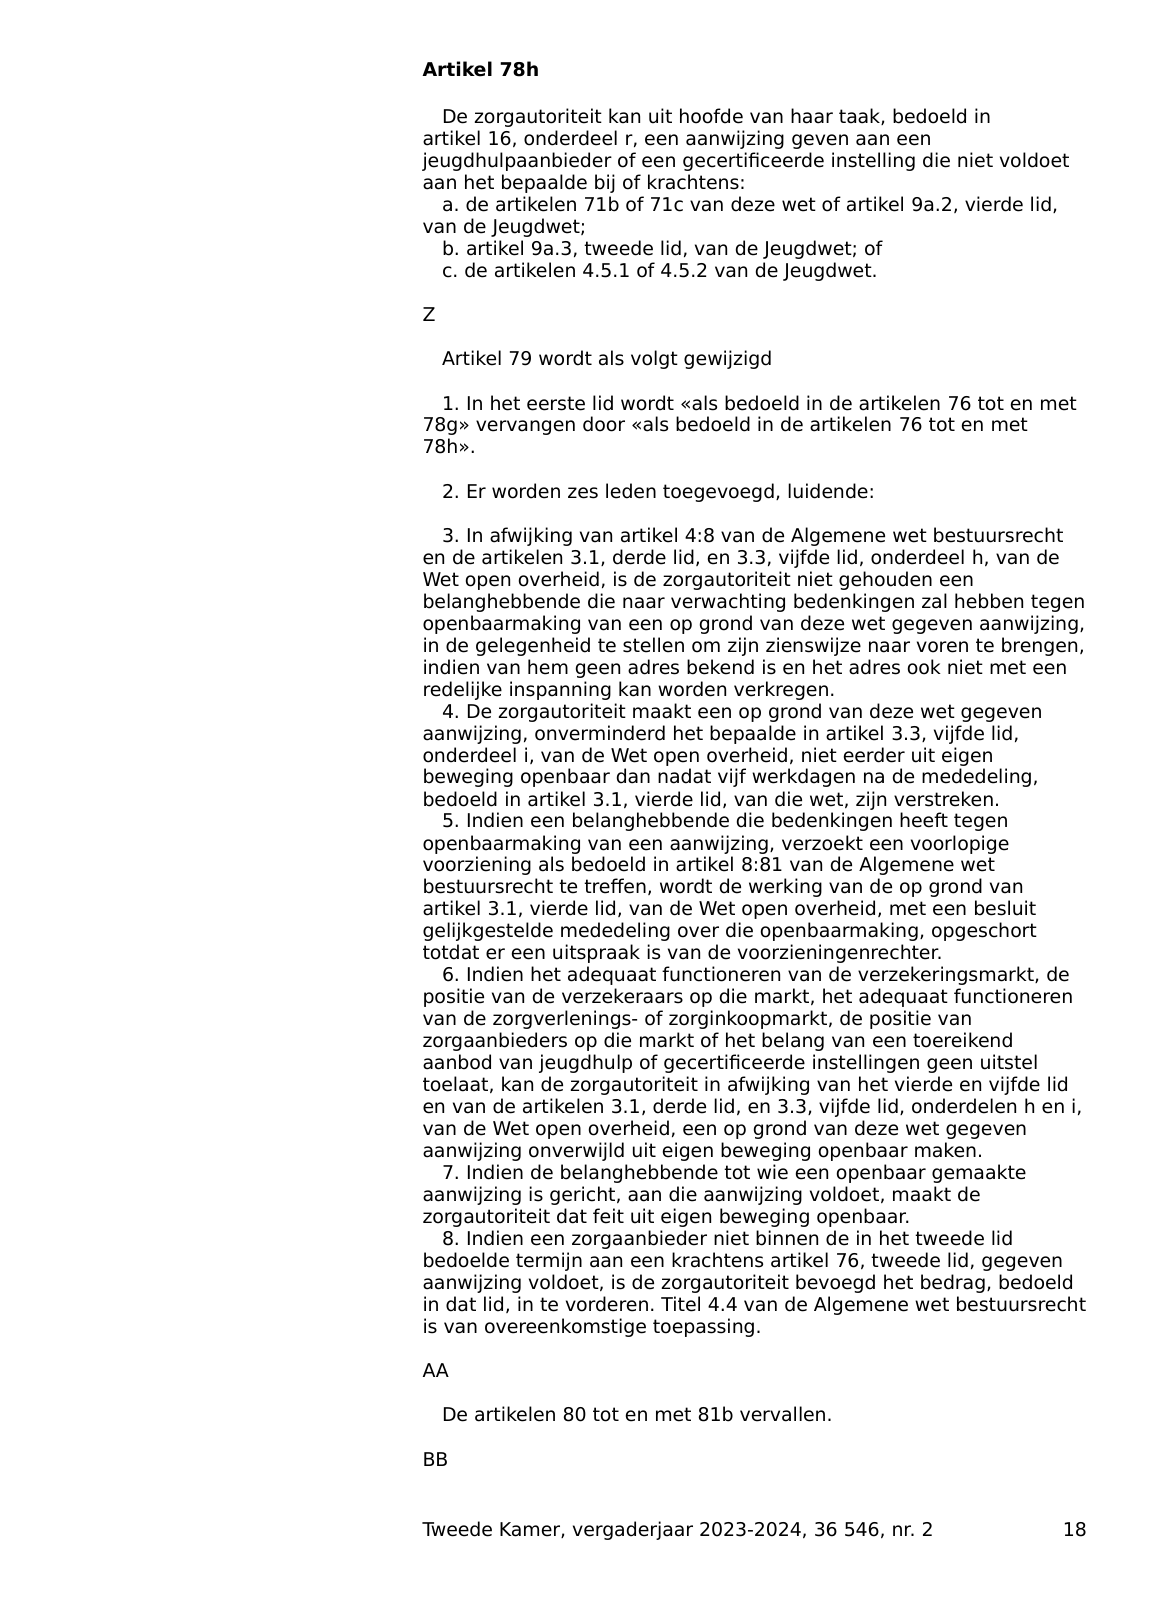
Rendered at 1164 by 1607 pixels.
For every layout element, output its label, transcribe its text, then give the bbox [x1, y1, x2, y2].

text Z [422, 304, 1087, 326]
text 7. Indien de belanghebbende tot wie een openbaar gemaakte aanwijzing is gericht, aan die aanwijzing voldoet, maakt de zorgautoriteit dat feit uit eigen beweging openbaar. [422, 1162, 1087, 1228]
text BB [422, 1448, 1087, 1470]
text De artikelen 80 tot en met 81b vervallen. [422, 1404, 1087, 1426]
text AA [422, 1360, 1087, 1382]
subtitle Artikel 78h [422, 59, 1087, 81]
text 5. Indien een belanghebbende die bedenkingen heeft tegen openbaarmaking van een aanwijzing, verzoekt een voorlopige voorziening als bedoeld in artikel 8:81 van de Algemene wet bestuursrecht te treffen, wordt de werking van de op grond van artikel 3.1, vierde lid, van de Wet open overheid, met een besluit gelijkgestelde mededeling over die openbaarmaking, opgeschort totdat er een uitspraak is van de voorzieningenrechter. [422, 810, 1087, 964]
text b. artikel 9a.3, tweede lid, van de Jeugdwet; of [422, 238, 1087, 260]
text De zorgautoriteit kan uit hoofde van haar taak, bedoeld in artikel 16, onderdeel r, een aanwijzing geven aan een jeugdhulpaanbieder of een gecertificeerde instelling die niet voldoet aan het bepaalde bij of krachtens: [422, 106, 1087, 194]
text 2. Er worden zes leden toegevoegd, luidende: [422, 481, 1087, 502]
text 6. Indien het adequaat functioneren van de verzekeringsmarkt, de positie van de verzekeraars op die markt, het adequaat functioneren van de zorgverlenings- of zorginkoopmarkt, de positie van zorgaanbieders op die markt of het belang van een toereikend aanbod van jeugdhulp of gecertificeerde instellingen geen uitstel toelaat, kan de zorgautoriteit in afwijking van het vierde en vijfde lid en van de artikelen 3.1, derde lid, en 3.3, vijfde lid, onderdelen h en i, van de Wet open overheid, een op grond van deze wet gegeven aanwijzing onverwijld uit eigen beweging openbaar maken. [422, 964, 1087, 1162]
text 1. In het eerste lid wordt «als bedoeld in de artikelen 76 tot en met 78g» vervangen door «als bedoeld in de artikelen 76 tot en met 78h». [422, 392, 1087, 458]
text c. de artikelen 4.5.1 of 4.5.2 van de Jeugdwet. [422, 260, 1087, 282]
text Artikel 79 wordt als volgt gewijzigd [422, 348, 1087, 370]
text a. de artikelen 71b of 71c van deze wet of artikel 9a.2, vierde lid, van de Jeugdwet; [422, 194, 1087, 238]
text 8. Indien een zorgaanbieder niet binnen de in het tweede lid bedoelde termijn aan een krachtens artikel 76, tweede lid, gegeven aanwijzing voldoet, is de zorgautoriteit bevoegd het bedrag, bedoeld in dat lid, in te vorderen. Titel 4.4 van de Algemene wet bestuursrecht is van overeenkomstige toepassing. [422, 1228, 1087, 1338]
text 4. De zorgautoriteit maakt een op grond van deze wet gegeven aanwijzing, onverminderd het bepaalde in artikel 3.3, vijfde lid, onderdeel i, van de Wet open overheid, niet eerder uit eigen beweging openbaar dan nadat vijf werkdagen na de mededeling, bedoeld in artikel 3.1, vierde lid, van die wet, zijn verstreken. [422, 701, 1087, 810]
text 3. In afwijking van artikel 4:8 van de Algemene wet bestuursrecht en de artikelen 3.1, derde lid, en 3.3, vijfde lid, onderdeel h, van de Wet open overheid, is de zorgautoriteit niet gehouden een belanghebbende die naar verwachting bedenkingen zal hebben tegen openbaarmaking van een op grond van deze wet gegeven aanwijzing, in de gelegenheid te stellen om zijn zienswijze naar voren te brengen, indien van hem geen adres bekend is en het adres ook niet met een redelijke inspanning kan worden verkregen. [422, 525, 1087, 701]
